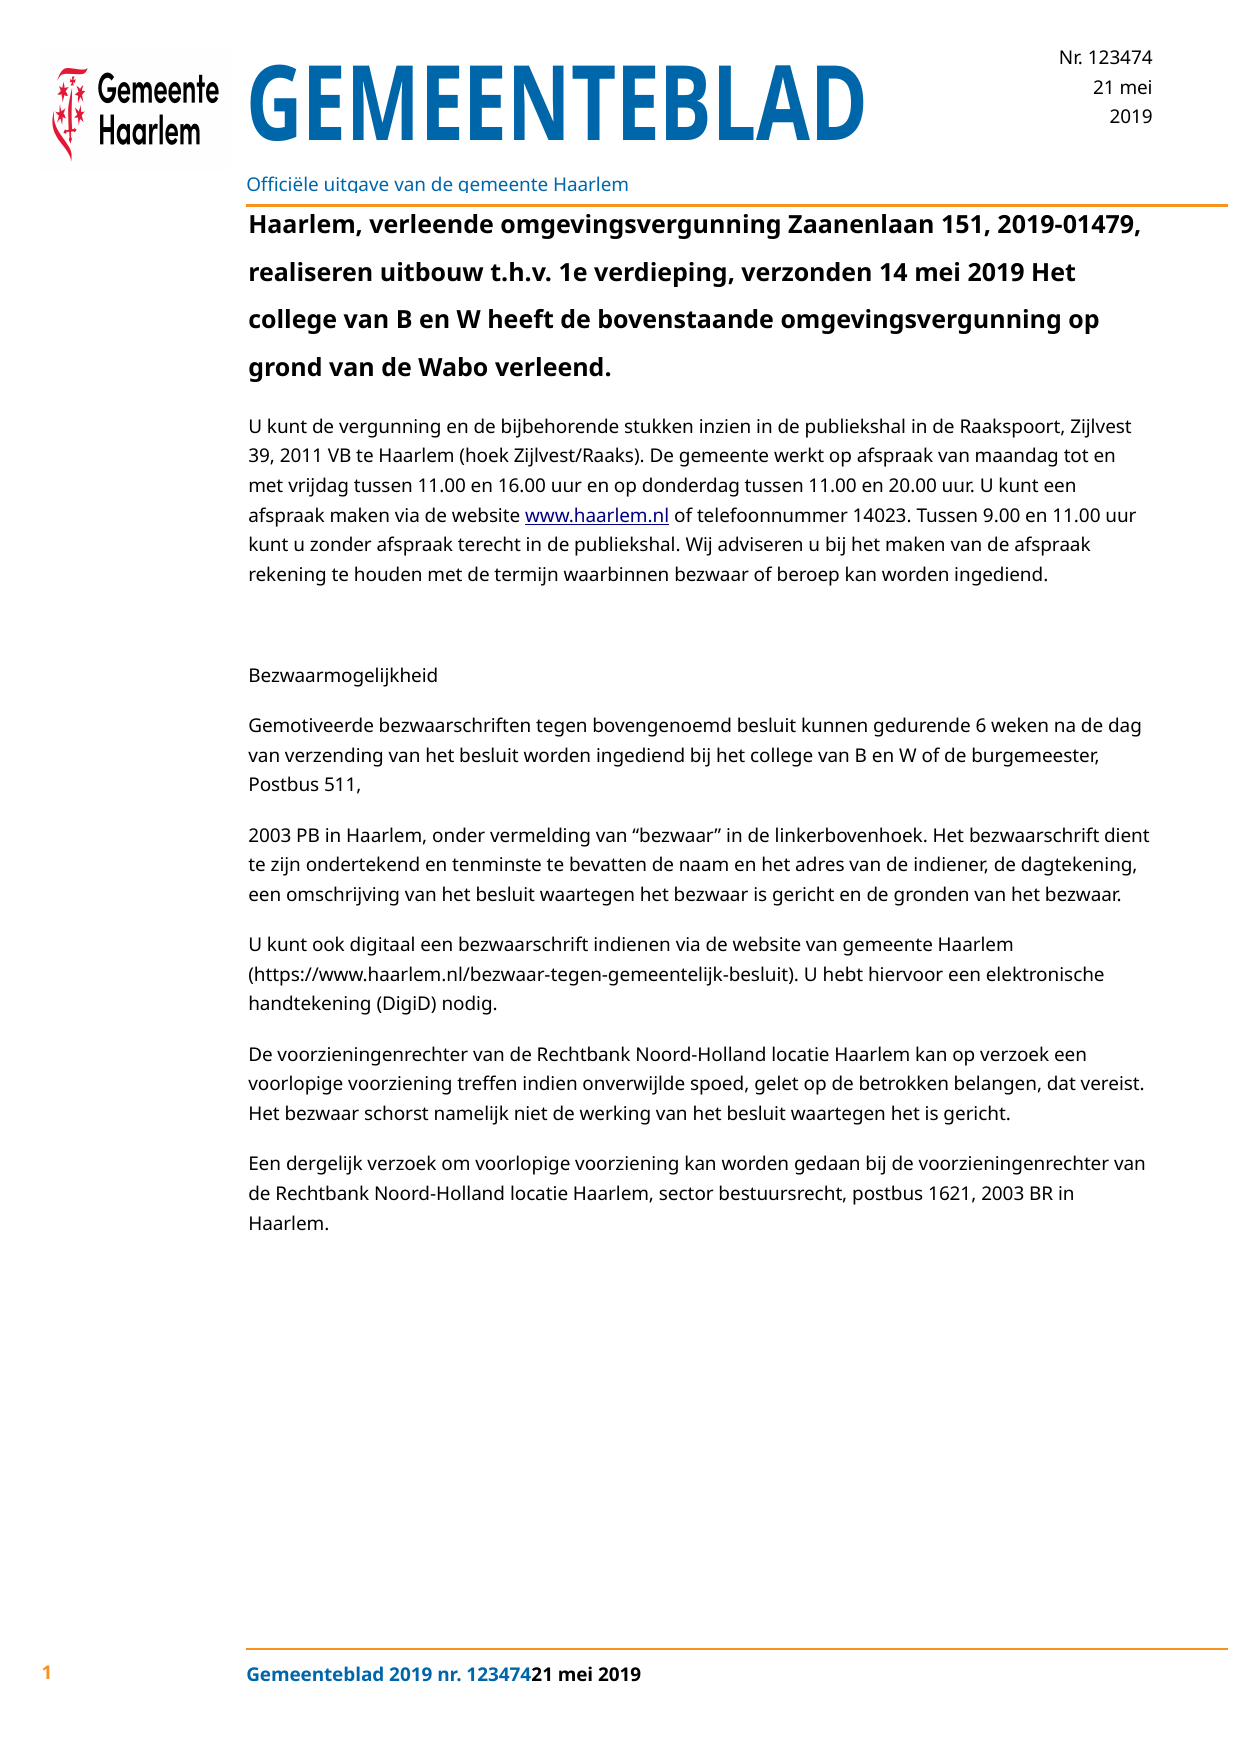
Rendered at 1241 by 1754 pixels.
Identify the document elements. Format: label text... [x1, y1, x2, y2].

text U kunt ook digitaal een bezwaarschrift indienen via de website van gemeente Haarlem (https://www.haarlem.nl/bezwaar-tegen-gemeentelijk-besluit). U hebt hiervoor een elektronische handtekening (DigiD) nodig. [248, 931, 1152, 1016]
text Bezwaarmogelijkheid [248, 662, 1152, 688]
picture [41, 47, 231, 172]
text Haarlem, verleende omgevingsvergunning Zaanenlaan 151, 2019-01479, realiseren uitbouw t.h.v. 1e verdieping, verzonden 14 mei 2019 Het college van B en W heeft de bovenstaande omgevingsvergunning op grond van de Wabo verleend. [248, 207, 1152, 384]
text U kunt de vergunning en de bijbehorende stukken inzien in de publiekshal in de Raakspoort, Zijlvest 39, 2011 VB te Haarlem (hoek Zijlvest/Raaks). De gemeente werkt op afspraak van maandag tot en met vrijdag tussen 11.00 en 16.00 uur en op donderdag tussen 11.00 en 20.00 uur. U kunt een afspraak maken via de website www.haarlem.nl of telefoonnummer 14023. Tussen 9.00 en 11.00 uur kunt u zonder afspraak terecht in de publiekshal. Wij adviseren u bij het maken van de afspraak rekening te houden met de termijn waarbinnen bezwaar of beroep kan worden ingediend. [248, 413, 1152, 587]
text Een dergelijk verzoek om voorlopige voorziening kan worden gedaan bij de voorzieningenrechter van de Rechtbank Noord-Holland locatie Haarlem, sector bestuursrecht, postbus 1621, 2003 BR in Haarlem. [248, 1151, 1152, 1236]
text De voorzieningenrechter van de Rechtbank Noord-Holland locatie Haarlem kan op verzoek een voorlopige voorziening treffen indien onverwijlde spoed, gelet op de betrokken belangen, dat vereist. Het bezwaar schorst namelijk niet de werking van het besluit waartegen het is gericht. [248, 1041, 1152, 1126]
text 2003 PB in Haarlem, onder vermelding van “bezwaar” in de linkerbovenhoek. Het bezwaarschrift dient te zijn ondertekend en tenminste te bevatten de naam en het adres van de indiener, de dagtekening, een omschrijving van het besluit waartegen het bezwaar is gericht en de gronden van het bezwaar. [248, 822, 1152, 907]
text Gemotiveerde bezwaarschriften tegen bovengenoemd besluit kunnen gedurende 6 weken na de dag van verzending van het besluit worden ingediend bij het college van B en W of de burgemeester, Postbus 511, [248, 712, 1152, 797]
